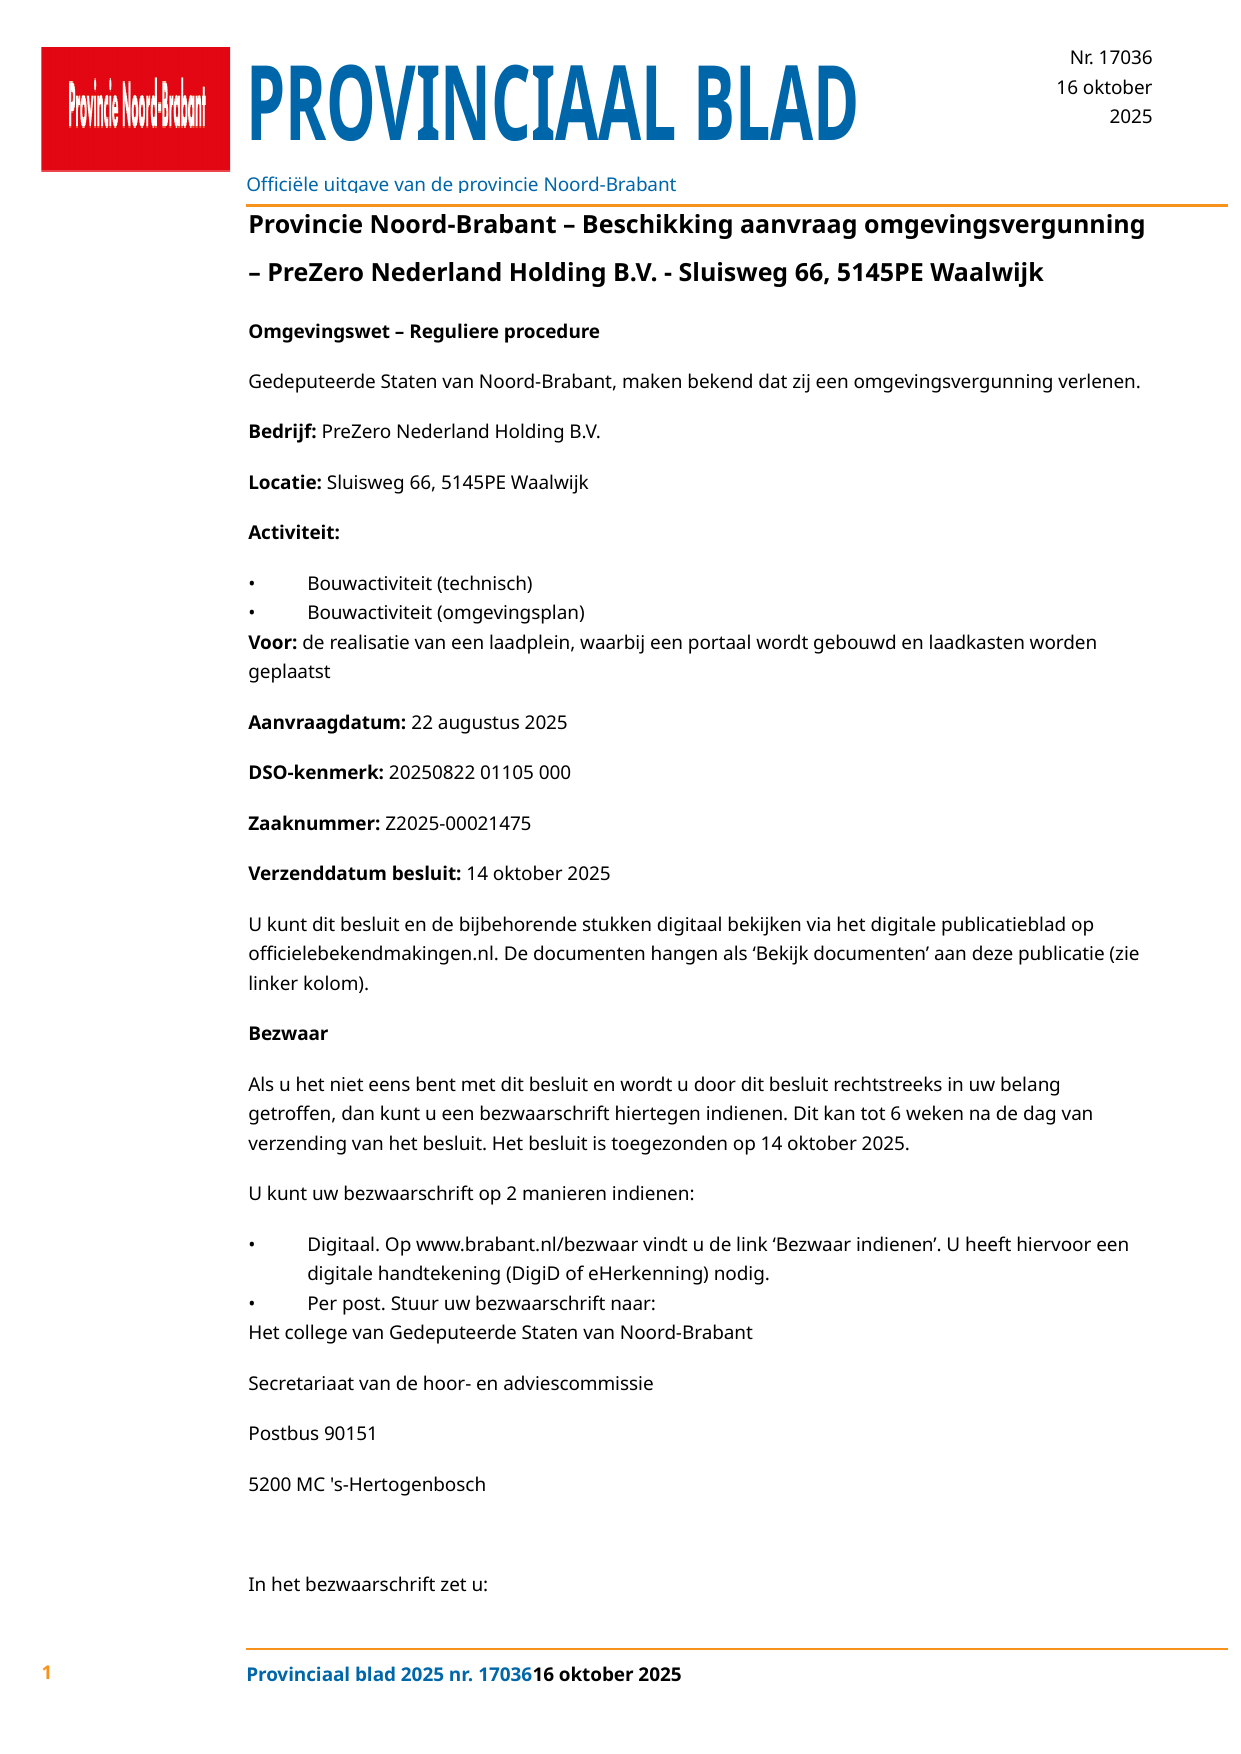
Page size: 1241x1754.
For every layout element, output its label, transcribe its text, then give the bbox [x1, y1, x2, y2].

text Verzenddatum besluit: 14 oktober 2025 [248, 860, 1152, 886]
picture [41, 47, 231, 172]
text Bezwaar [248, 1020, 1152, 1046]
text Bedrijf: PreZero Nederland Holding B.V. [248, 419, 1152, 444]
text U kunt dit besluit en de bijbehorende stukken digitaal bekijken via het digitale publicatieblad op officielebekendmakingen.nl. De documenten hangen als ‘Bekijk documenten’ aan deze publicatie (zie linker kolom). [248, 911, 1152, 996]
list Bouwactiviteit (omgevingsplan) [248, 599, 1152, 625]
text U kunt uw bezwaarschrift op 2 manieren indienen: [248, 1180, 1152, 1206]
text Het college van Gedeputeerde Staten van Noord-Brabant [248, 1319, 1152, 1345]
text Gedeputeerde Staten van Noord-Brabant, maken bekend dat zij een omgevingsvergunning verlenen. [248, 368, 1152, 394]
text Omgevingswet – Reguliere procedure [248, 318, 1152, 344]
text Provincie Noord-Brabant – Beschikking aanvraag omgevingsvergunning – PreZero Nederland Holding B.V. - Sluisweg 66, 5145PE Waalwijk [248, 207, 1152, 288]
text Postbus 90151 [248, 1420, 1152, 1446]
list Bouwactiviteit (technisch) [248, 570, 1152, 596]
text Aanvraagdatum: 22 augustus 2025 [248, 709, 1152, 735]
text Zaaknummer: Z2025-00021475 [248, 810, 1152, 836]
text In het bezwaarschrift zet u: [248, 1572, 1152, 1597]
list Per post. Stuur uw bezwaarschrift naar: [248, 1290, 1152, 1316]
list Digitaal. Op www.brabant.nl/bezwaar vindt u de link ‘Bezwaar indienen’. U heeft hiervoor een digitale handtekening (DigiD of eHerkenning) nodig. [248, 1231, 1152, 1286]
text Als u het niet eens bent met dit besluit en wordt u door dit besluit rechtstreeks in uw belang getroffen, dan kunt u een bezwaarschrift hiertegen indienen. Dit kan tot 6 weken na de dag van verzending van het besluit. Het besluit is toegezonden op 14 oktober 2025. [248, 1071, 1152, 1156]
text Locatie: Sluisweg 66, 5145PE Waalwijk [248, 469, 1152, 495]
text Activiteit: [248, 519, 1152, 545]
text 5200 MC 's‑Hertogenbosch [248, 1471, 1152, 1497]
text DSO-kenmerk: 20250822 01105 000 [248, 759, 1152, 785]
text Voor: de realisatie van een laadplein, waarbij een portaal wordt gebouwd en laadkasten worden geplaatst [248, 629, 1152, 684]
text Secretariaat van de hoor- en adviescommissie [248, 1370, 1152, 1396]
